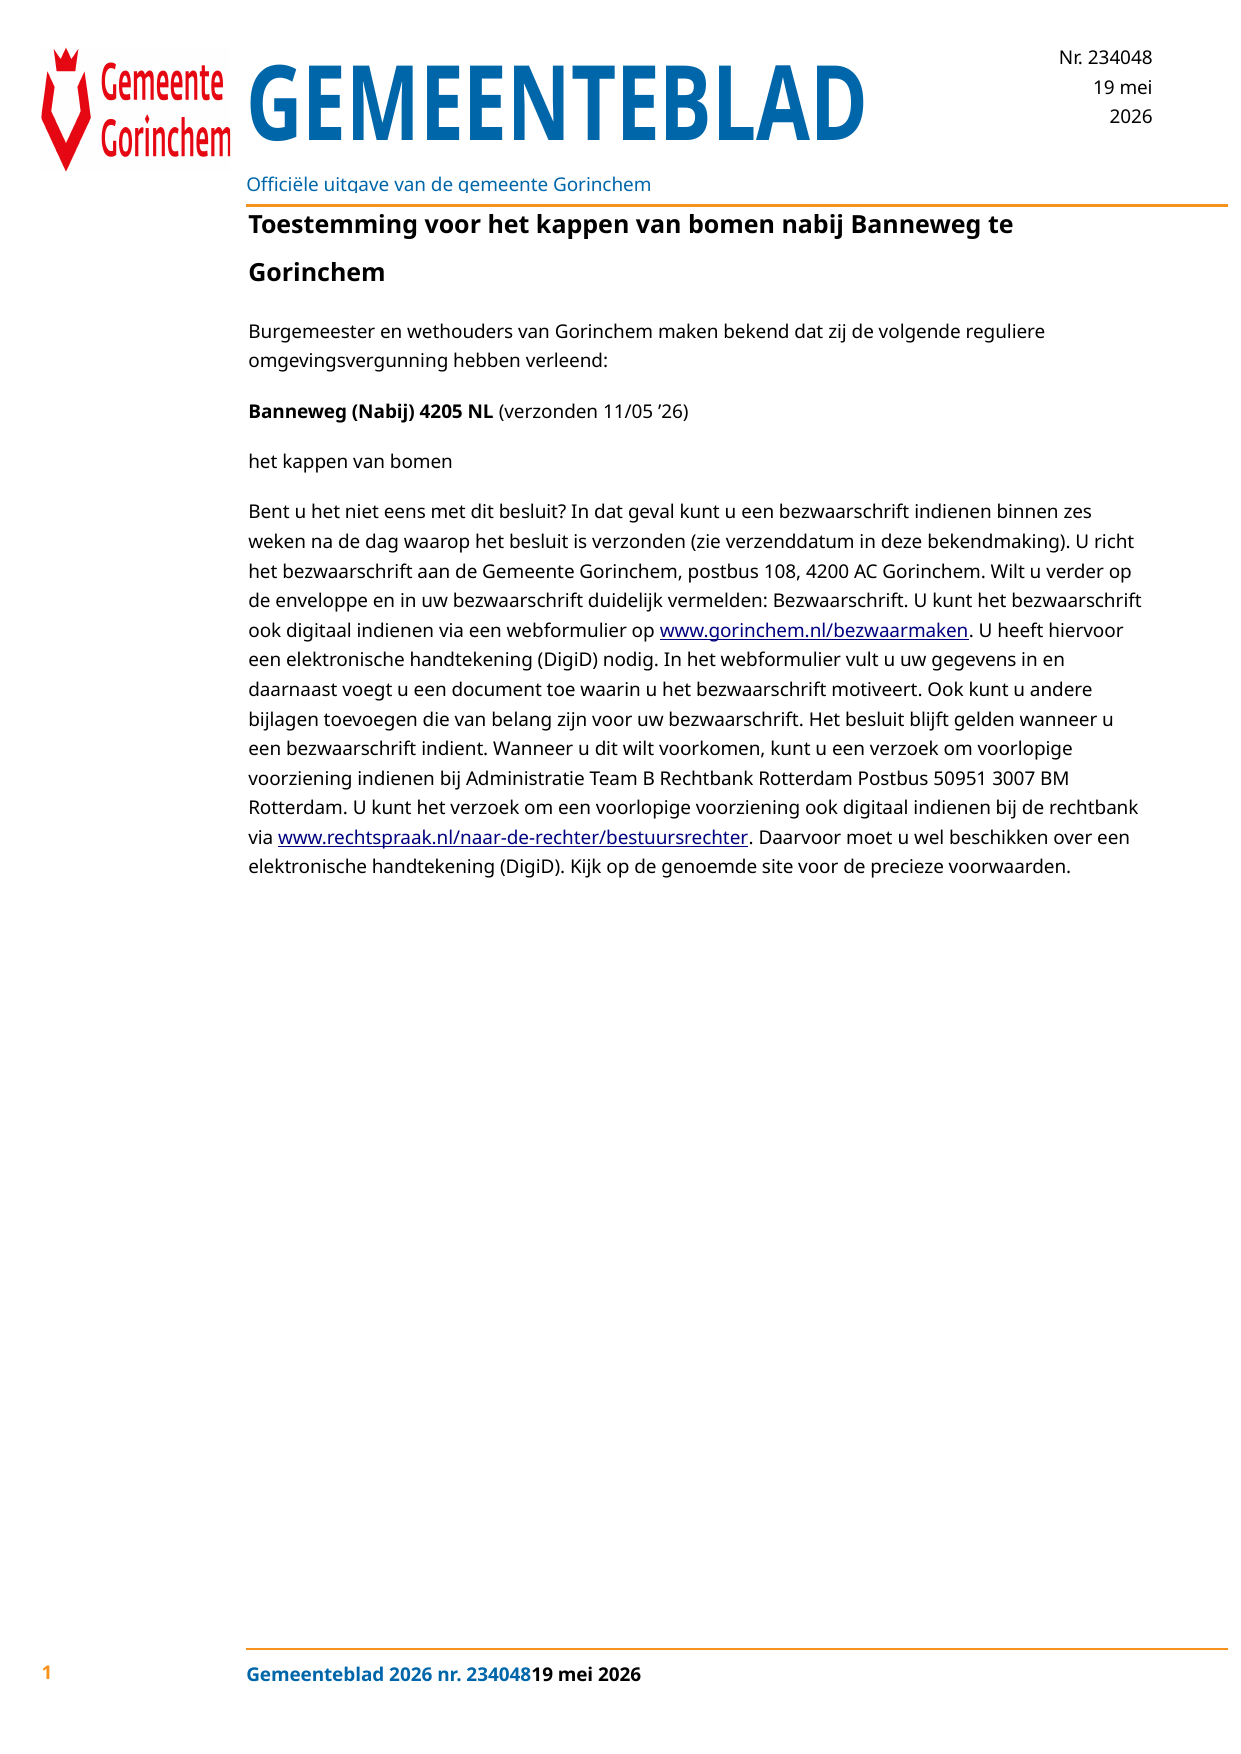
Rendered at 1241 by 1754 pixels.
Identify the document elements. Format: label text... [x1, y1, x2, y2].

text Toestemming voor het kappen van bomen nabij Banneweg te Gorinchem [248, 207, 1152, 288]
picture [41, 47, 231, 172]
text Burgemeester en wethouders van Gorinchem maken bekend dat zij de volgende reguliere omgevingsvergunning hebben verleend: [248, 318, 1152, 373]
text Banneweg (Nabij) 4205 NL (verzonden 11/05 ’26) [248, 398, 1152, 424]
text Bent u het niet eens met dit besluit? In dat geval kunt u een bezwaarschrift indienen binnen zes weken na de dag waarop het besluit is verzonden (zie verzenddatum in deze bekendmaking). U richt het bezwaarschrift aan de Gemeente Gorinchem, postbus 108, 4200 AC Gorinchem. Wilt u verder op de enveloppe en in uw bezwaarschrift duidelijk vermelden: Bezwaarschrift. U kunt het bezwaarschrift ook digitaal indienen via een webformulier op www.gorinchem.nl/bezwaarmaken. U heeft hiervoor een elektronische handtekening (DigiD) nodig. In het webformulier vult u uw gegevens in en daarnaast voegt u een document toe waarin u het bezwaarschrift motiveert. Ook kunt u andere bijlagen toevoegen die van belang zijn voor uw bezwaarschrift. Het besluit blijft gelden wanneer u een bezwaarschrift indient. Wanneer u dit wilt voorkomen, kunt u een verzoek om voorlopige voorziening indienen bij Administratie Team B Rechtbank Rotterdam Postbus 50951 3007 BM Rotterdam. U kunt het verzoek om een voorlopige voorziening ook digitaal indienen bij de rechtbank via www.rechtspraak.nl/naar-de-rechter/bestuursrechter. Daarvoor moet u wel beschikken over een elektronische handtekening (DigiD). Kijk op de genoemde site voor de precieze voorwaarden. [248, 499, 1152, 879]
text het kappen van bomen [248, 448, 1152, 474]
